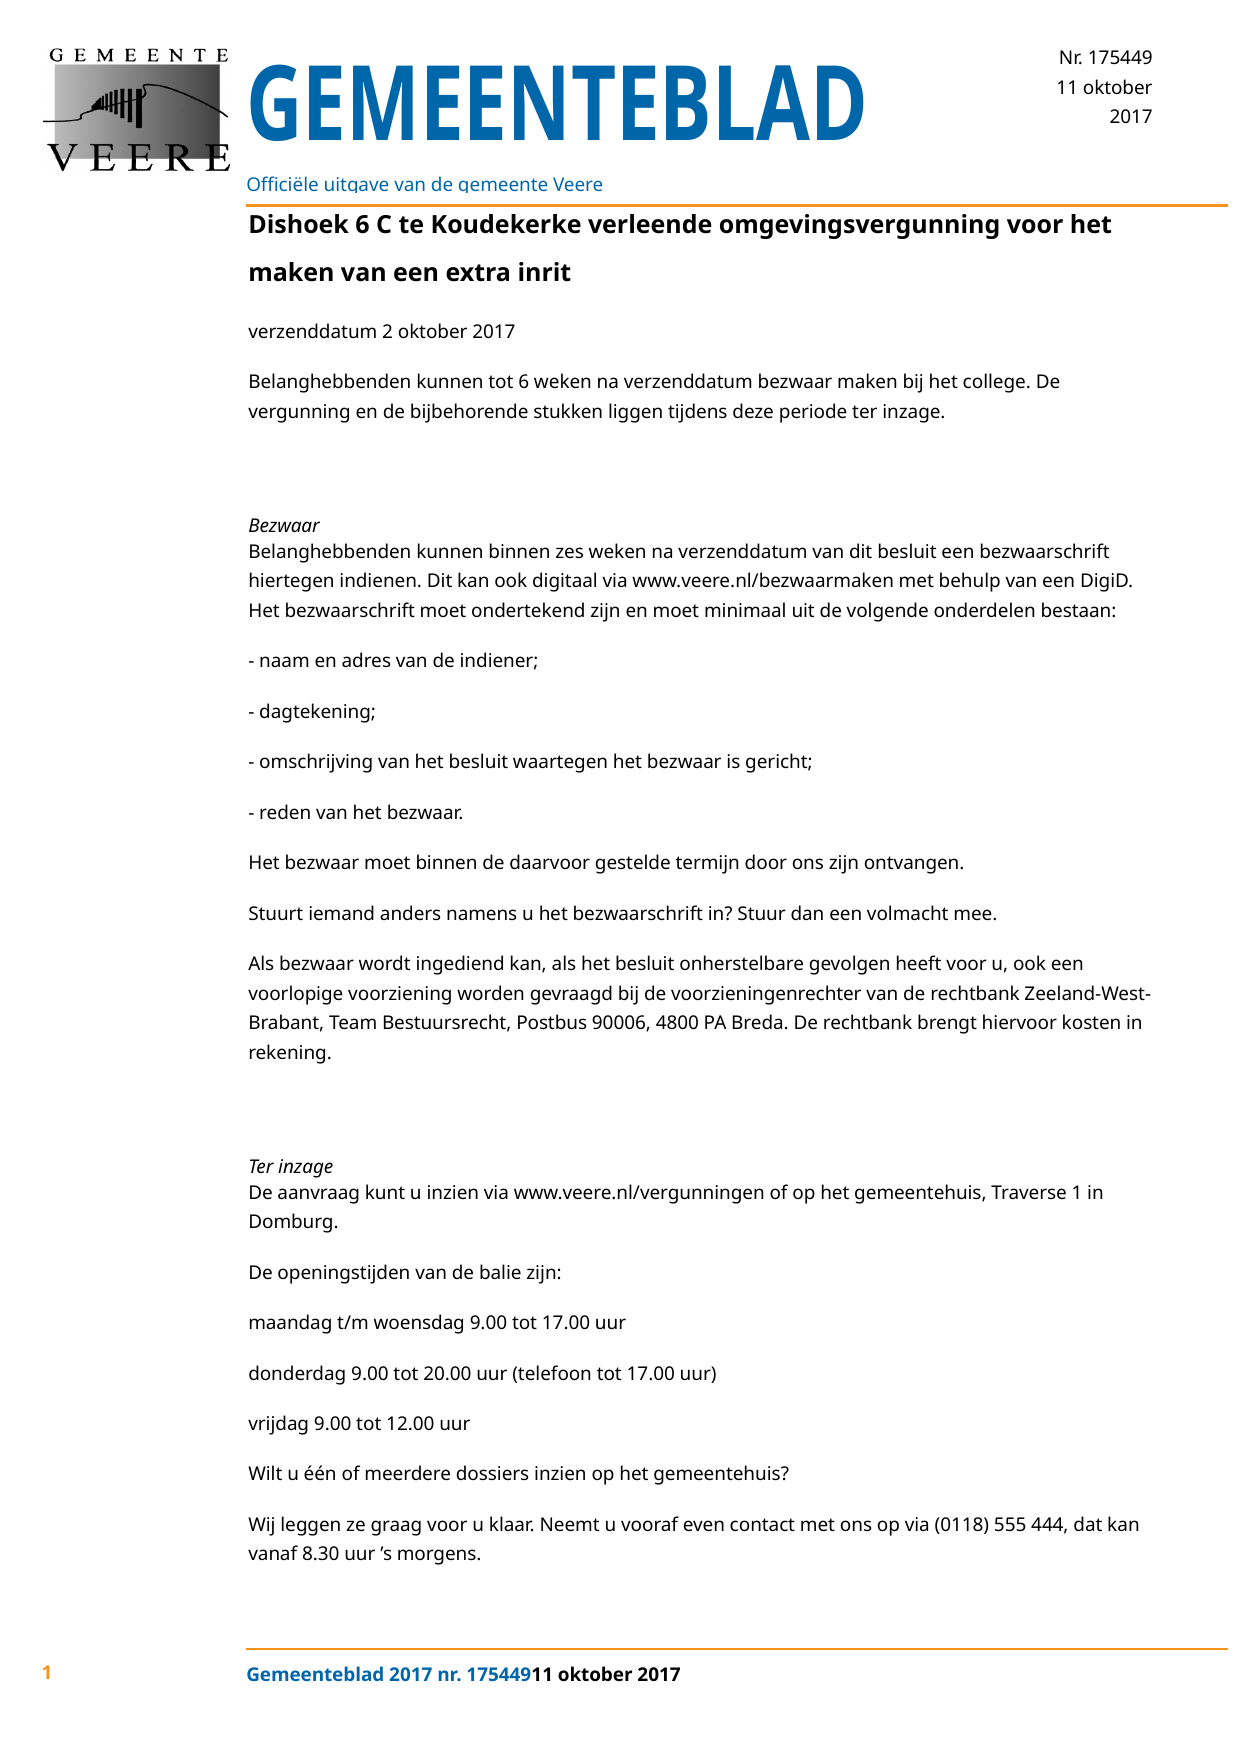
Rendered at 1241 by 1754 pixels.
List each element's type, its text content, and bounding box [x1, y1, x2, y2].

text - dagtekening; [248, 698, 1152, 724]
text - omschrijving van het besluit waartegen het bezwaar is gericht; [248, 748, 1152, 774]
text Als bezwaar wordt ingediend kan, als het besluit onherstelbare gevolgen heeft voor u, ook een voorlopige voorziening worden gevraagd bij de voorzieningenrechter van de rechtbank Zeeland-West-Brabant, Team Bestuursrecht, Postbus 90006, 4800 PA Breda. De rechtbank brengt hiervoor kosten in rekening. [248, 950, 1152, 1064]
picture [41, 47, 231, 172]
text maandag t/m woensdag 9.00 tot 17.00 uur [248, 1309, 1152, 1335]
text Dishoek 6 C te Koudekerke verleende omgevingsvergunning voor het maken van een extra inrit [248, 207, 1152, 288]
text Ter inzage [248, 1153, 1152, 1179]
text donderdag 9.00 tot 20.00 uur (telefoon tot 17.00 uur) [248, 1360, 1152, 1386]
text Stuurt iemand anders namens u het bezwaarschrift in? Stuur dan een volmacht mee. [248, 900, 1152, 925]
text De aanvraag kunt u inzien via www.veere.nl/vergunningen of op het gemeentehuis, Traverse 1 in Domburg. [248, 1179, 1152, 1234]
text De openingstijden van de balie zijn: [248, 1259, 1152, 1285]
text verzenddatum 2 oktober 2017 [248, 318, 1152, 344]
text - reden van het bezwaar. [248, 799, 1152, 824]
text Wilt u één of meerdere dossiers inzien op het gemeentehuis? [248, 1461, 1152, 1486]
text Het bezwaar moet binnen de daarvoor gestelde termijn door ons zijn ontvangen. [248, 849, 1152, 875]
text Belanghebbenden kunnen tot 6 weken na verzenddatum bezwaar maken bij het college. De vergunning en de bijbehorende stukken liggen tijdens deze periode ter inzage. [248, 368, 1152, 424]
text Wij leggen ze graag voor u klaar. Neemt u vooraf even contact met ons op via (0118) 555 444, dat kan vanaf 8.30 uur ’s morgens. [248, 1511, 1152, 1566]
text - naam en adres van de indiener; [248, 648, 1152, 673]
text Bezwaar [248, 512, 1152, 538]
text vrijdag 9.00 tot 12.00 uur [248, 1410, 1152, 1436]
text Belanghebbenden kunnen binnen zes weken na verzenddatum van dit besluit een bezwaarschrift hiertegen indienen. Dit kan ook digitaal via www.veere.nl/bezwaarmaken met behulp van een DigiD. Het bezwaarschrift moet ondertekend zijn en moet minimaal uit de volgende onderdelen bestaan: [248, 538, 1152, 623]
